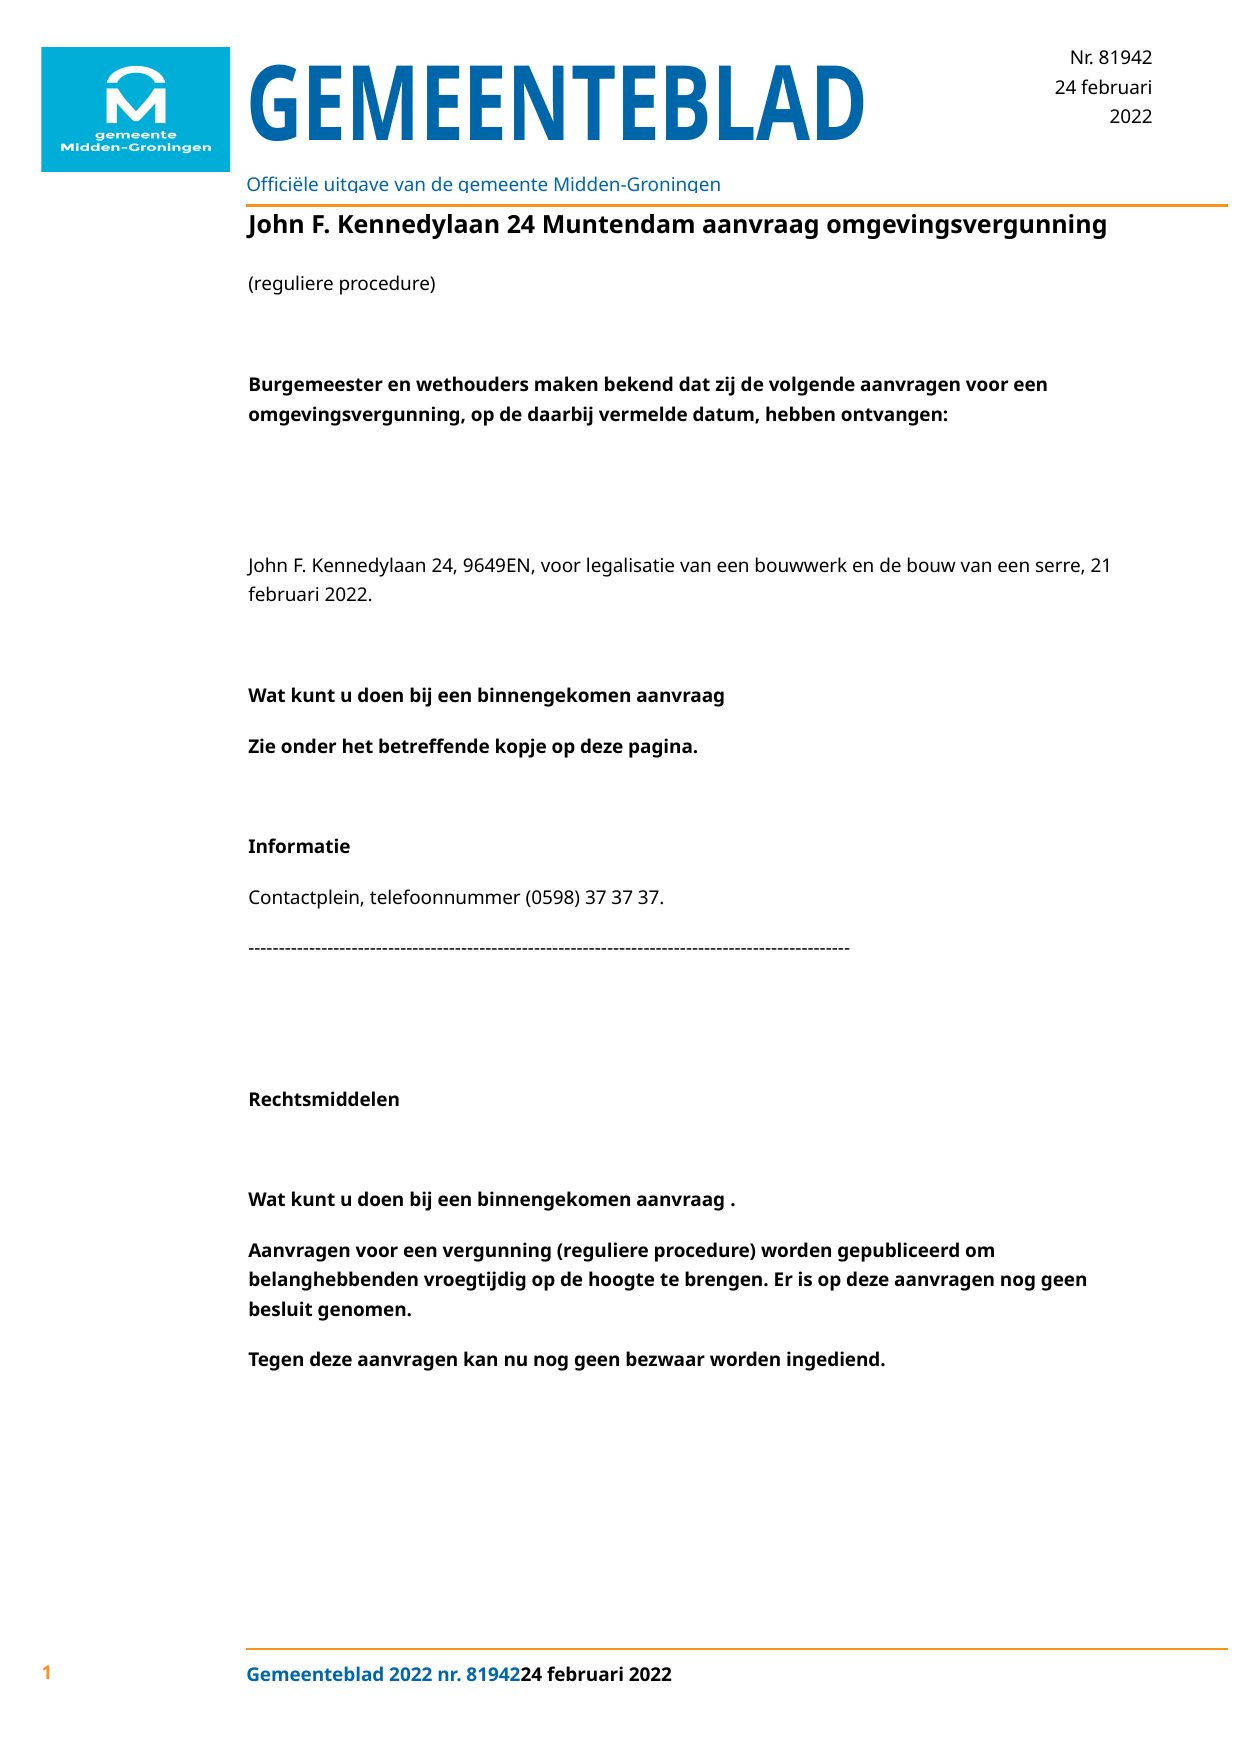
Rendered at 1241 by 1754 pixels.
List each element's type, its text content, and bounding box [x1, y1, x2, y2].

text Wat kunt u doen bij een binnengekomen aanvraag . [248, 1187, 1152, 1212]
picture [184, 146, 190, 153]
text Wat kunt u doen bij een binnengekomen aanvraag [248, 682, 1152, 708]
text Rechtsmiddelen [248, 1086, 1152, 1111]
text Zie onder het betreffende kopje op deze pagina. [248, 733, 1152, 758]
text Aanvragen voor een vergunning (reguliere procedure) worden gepubliceerd om belanghebbenden vroegtijdig op de hoogte te brengen. Er is op deze aanvragen nog geen besluit genomen. [248, 1237, 1152, 1322]
text --------------------------------------------------------------------------------------------------- [248, 934, 1152, 960]
text Burgemeester en wethouders maken bekend dat zij de volgende aanvragen voor een omgevingsvergunning, op de daarbij vermelde datum, hebben ontvangen: [248, 371, 1152, 426]
text John F. Kennedylaan 24 Muntendam aanvraag omgevingsvergunning [248, 207, 1152, 241]
picture [108, 66, 164, 82]
text Contactplein, telefoonnummer (0598) 37 37 37. [248, 884, 1152, 910]
text John F. Kennedylaan 24, 9649EN, voor legalisatie van een bouwwerk en de bouw van een serre, 21 februari 2022. [248, 552, 1152, 607]
picture [107, 89, 165, 122]
text Informatie [248, 834, 1152, 859]
text (reguliere procedure) [248, 270, 1152, 296]
text Tegen deze aanvragen kan nu nog geen bezwaar worden ingediend. [248, 1347, 1152, 1372]
